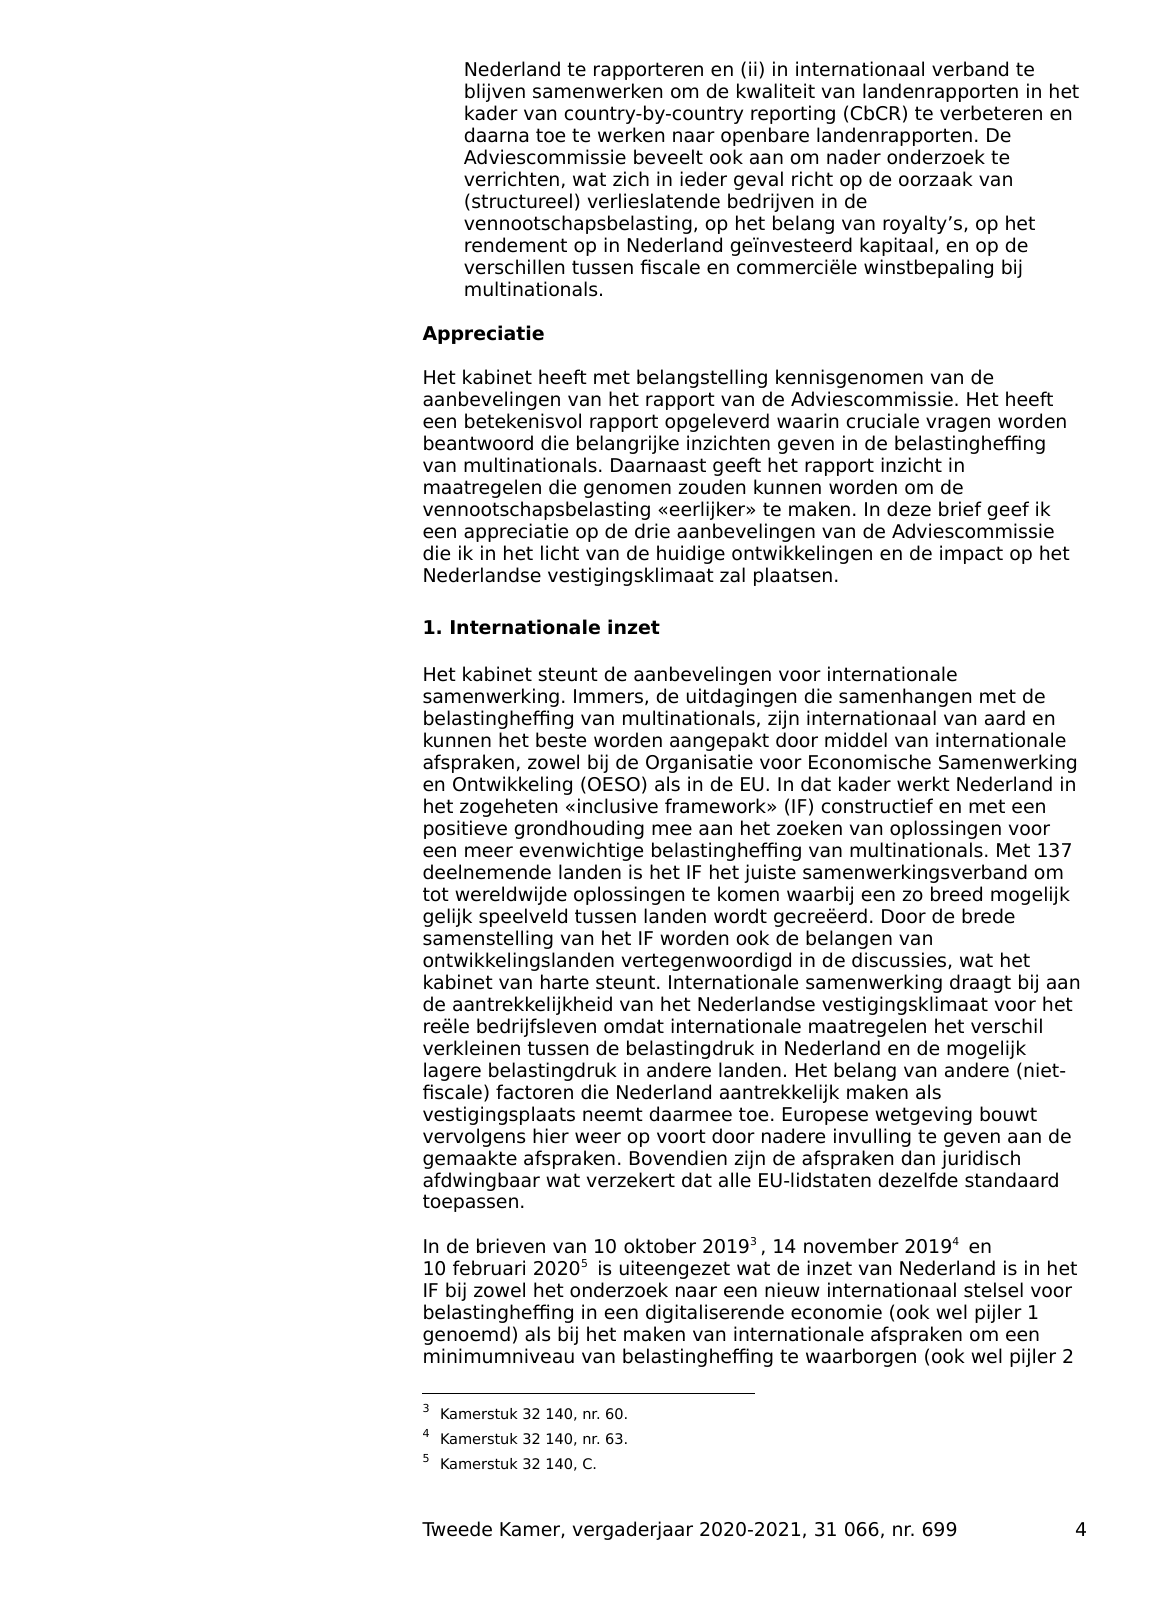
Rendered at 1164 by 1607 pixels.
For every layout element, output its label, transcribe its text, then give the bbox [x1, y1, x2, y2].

text Kamerstuk 32 140, nr. 60. [422, 1402, 1087, 1424]
subtitle Appreciatie [422, 323, 1087, 345]
text Het kabinet steunt de aanbevelingen voor internationale samenwerking. Immers, de uitdagingen die samenhangen met de belastingheffing van multinationals, zijn internationaal van aard en kunnen het beste worden aangepakt door middel van internationale afspraken, zowel bij de Organisatie voor Economische Samenwerking en Ontwikkeling (OESO) als in de EU. In dat kader werkt Nederland in het zogeheten «inclusive framework» (IF) constructief en met een positieve grondhouding mee aan het zoeken van oplossingen voor een meer evenwichtige belastingheffing van multinationals. Met 137 deelnemende landen is het IF het juiste samenwerkingsverband om tot wereldwijde oplossingen te komen waarbij een zo breed mogelijk gelijk speelveld tussen landen wordt gecreëerd. Door de brede samenstelling van het IF worden ook de belangen van ontwikkelingslanden vertegenwoordigd in de discussies, wat het kabinet van harte steunt. Internationale samenwerking draagt bij aan de aantrekkelijkheid van het Nederlandse vestigingsklimaat voor het reële bedrijfsleven omdat internationale maatregelen het verschil verkleinen tussen de belastingdruk in Nederland en de mogelijk lagere belastingdruk in andere landen. Het belang van andere (niet-fiscale) factoren die Nederland aantrekkelijk maken als vestigingsplaats neemt daarmee toe. Europese wetgeving bouwt vervolgens hier weer op voort door nadere invulling te geven aan de gemaakte afspraken. Bovendien zijn de afspraken dan juridisch afdwingbaar wat verzekert dat alle EU-lidstaten dezelfde standaard toepassen. [422, 664, 1087, 1213]
text Kamerstuk 32 140, C. [422, 1452, 1087, 1474]
subtitle 1. Internationale inzet [422, 617, 1087, 639]
text In de brieven van 10 oktober 2019, 14 november 2019 en 10 februari 2020 is uiteengezet wat de inzet van Nederland is in het IF bij zowel het onderzoek naar een nieuw internationaal stelsel voor belastingheffing in een digitaliserende economie (ook wel pijler 1 genoemd) als bij het maken van internationale afspraken om een minimumniveau van belastingheffing te waarborgen (ook wel pijler 2 [422, 1236, 1087, 1367]
text Het kabinet heeft met belangstelling kennisgenomen van de aanbevelingen van het rapport van de Adviescommissie. Het heeft een betekenisvol rapport opgeleverd waarin cruciale vragen worden beantwoord die belangrijke inzichten geven in de belastingheffing van multinationals. Daarnaast geeft het rapport inzicht in maatregelen die genomen zouden kunnen worden om de vennootschapsbelasting «eerlijker» te maken. In deze brief geef ik een appreciatie op de drie aanbevelingen van de Adviescommissie die ik in het licht van de huidige ontwikkelingen en de impact op het Nederlandse vestigingsklimaat zal plaatsen. [422, 367, 1087, 587]
text Nederland te rapporteren en (ii) in internationaal verband te blijven samenwerken om de kwaliteit van landenrapporten in het kader van country-by-country reporting (CbCR) te verbeteren en daarna toe te werken naar openbare landenrapporten. De Adviescommissie beveelt ook aan om nader onderzoek te verrichten, wat zich in ieder geval richt op de oorzaak van (structureel) verlieslatende bedrijven in de vennootschapsbelasting, op het belang van royalty’s, op het rendement op in Nederland geïnvesteerd kapitaal, en op de verschillen tussen fiscale en commerciële winstbepaling bij multinationals. [422, 59, 1087, 301]
text Kamerstuk 32 140, nr. 63. [422, 1427, 1087, 1449]
